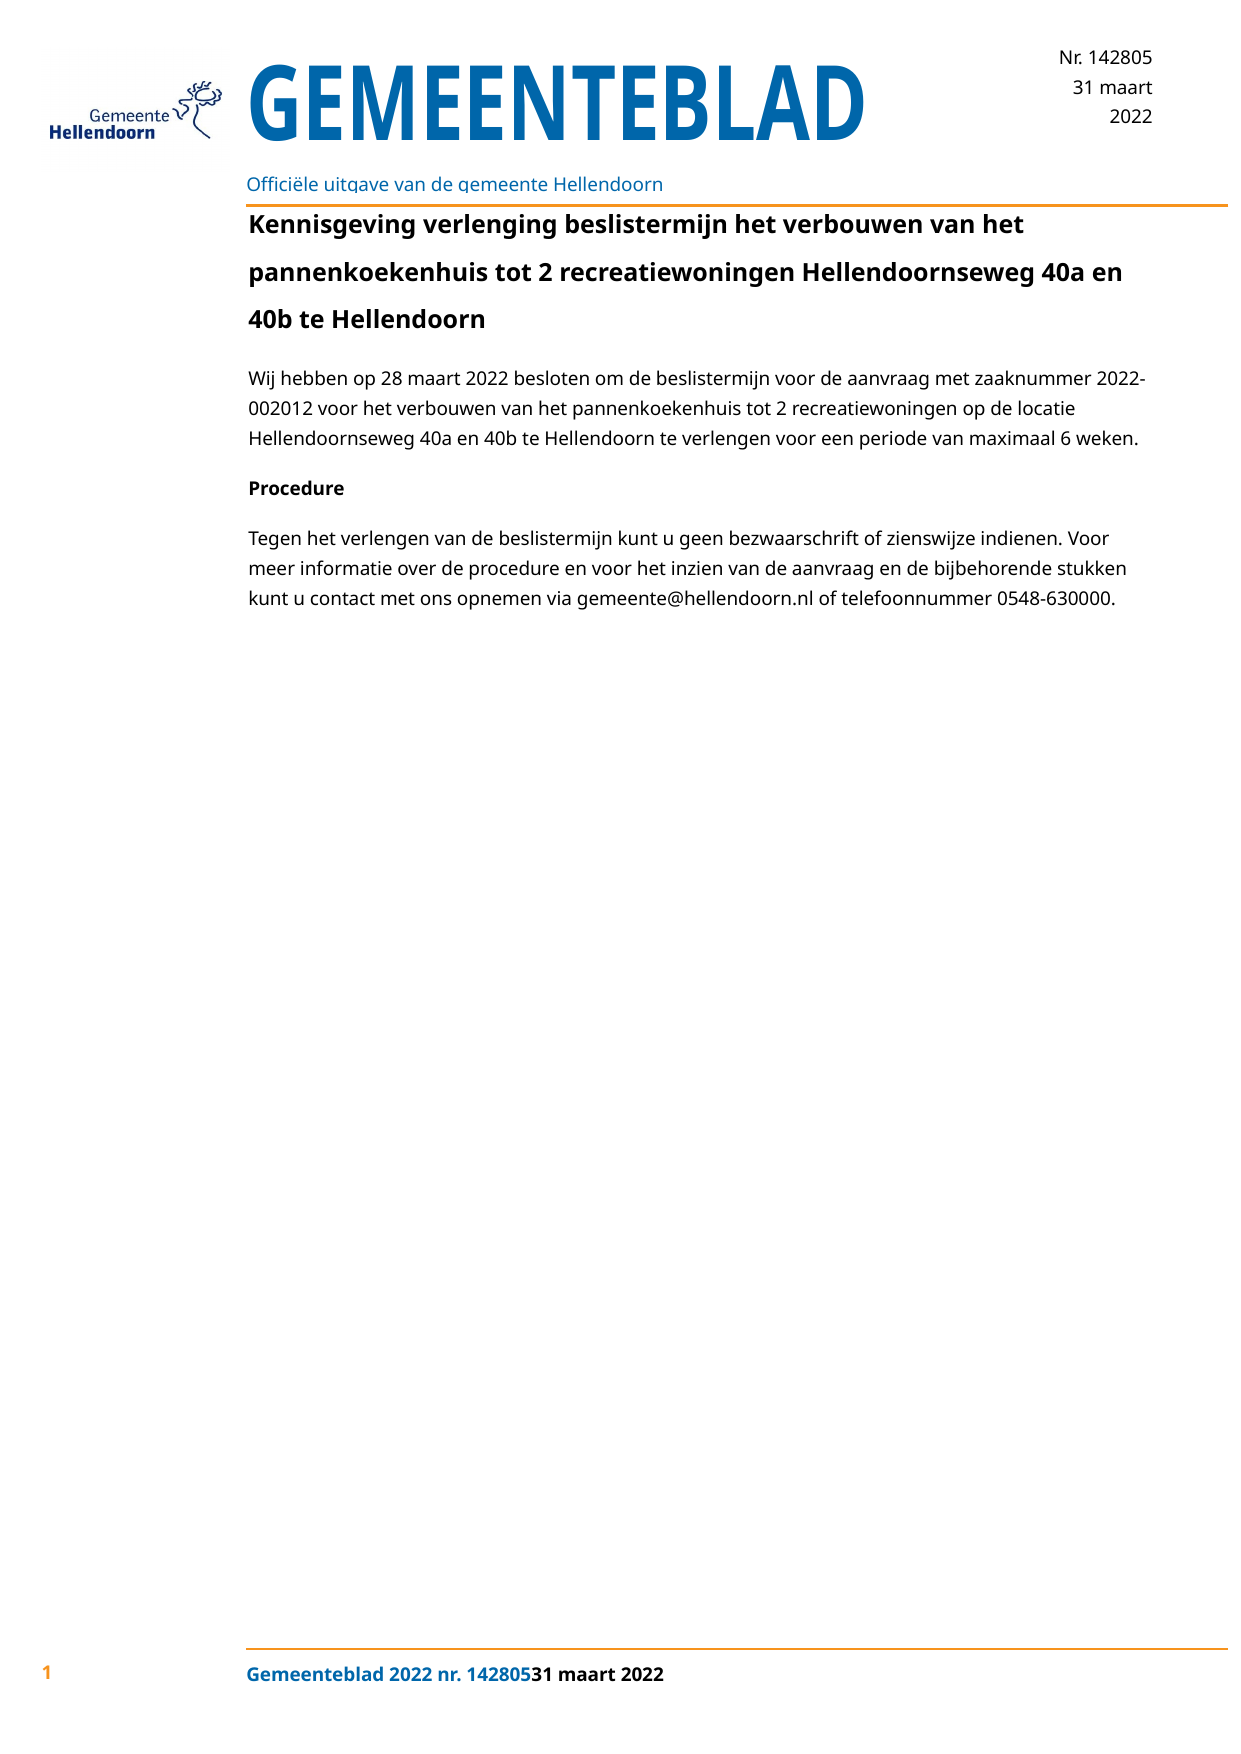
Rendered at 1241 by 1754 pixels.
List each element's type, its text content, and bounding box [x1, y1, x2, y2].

text Procedure [248, 475, 1152, 501]
text Tegen het verlengen van de beslistermijn kunt u geen bezwaarschrift of zienswijze indienen. Voor meer informatie over de procedure en voor het inzien van de aanvraag en de bijbehorende stukken kunt u contact met ons opnemen via gemeente@hellendoorn.nl of telefoonnummer 0548-630000. [248, 526, 1152, 610]
text Wij hebben op 28 maart 2022 besloten om de beslistermijn voor de aanvraag met zaaknummer 2022-002012 voor het verbouwen van het pannenkoekenhuis tot 2 recreatiewoningen op de locatie Hellendoornseweg 40a en 40b te Hellendoorn te verlengen voor een periode van maximaal 6 weken. [248, 366, 1152, 450]
text Kennisgeving verlenging beslistermijn het verbouwen van het pannenkoekenhuis tot 2 recreatiewoningen Hellendoornseweg 40a en 40b te Hellendoorn [248, 207, 1152, 336]
picture [41, 47, 231, 172]
